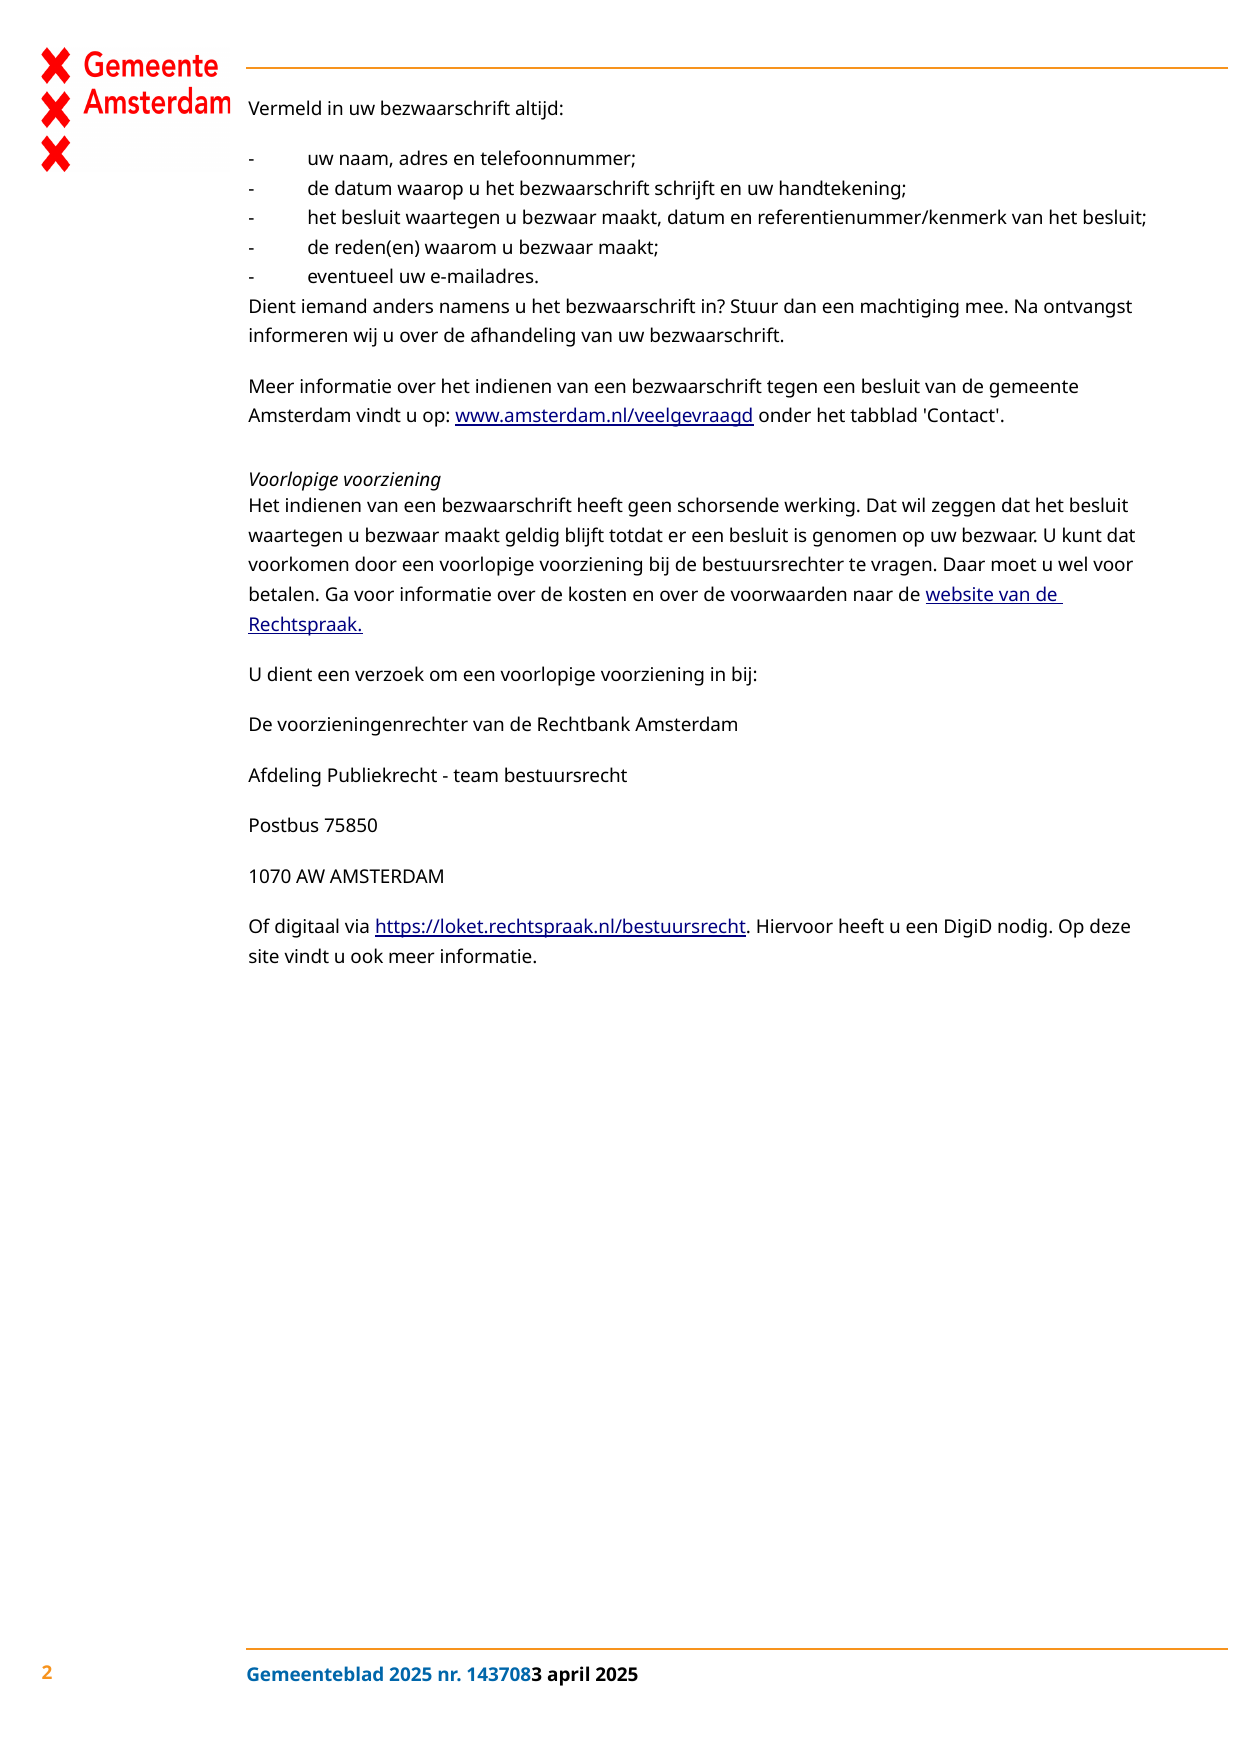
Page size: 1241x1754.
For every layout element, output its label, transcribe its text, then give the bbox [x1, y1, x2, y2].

text Of digitaal via https://loket.rechtspraak.nl/bestuursrecht. Hiervoor heeft u een DigiD nodig. Op deze site vindt u ook meer informatie. [248, 913, 1152, 968]
list uw naam, adres en telefoonnummer; [248, 145, 1152, 171]
text Dient iemand anders namens u het bezwaarschrift in? Stuur dan een machtiging mee. Na ontvangst informeren wij u over de afhandeling van uw bezwaarschrift. [248, 293, 1152, 348]
list de reden(en) waarom u bezwaar maakt; [248, 234, 1152, 260]
list het besluit waartegen u bezwaar maakt, datum en referentienummer/kenmerk van het besluit; [248, 204, 1152, 230]
text Afdeling Publiekrecht - team bestuursrecht [248, 762, 1152, 788]
list de datum waarop u het bezwaarschrift schrijft en uw handtekening; [248, 175, 1152, 201]
text Postbus 75850 [248, 812, 1152, 838]
picture [41, 47, 231, 172]
text Vermeld in uw bezwaarschrift altijd: [248, 95, 1152, 121]
text 1070 AW AMSTERDAM [248, 863, 1152, 888]
text U dient een verzoek om een voorlopige voorziening in bij: [248, 661, 1152, 687]
text De voorzieningenrechter van de Rechtbank Amsterdam [248, 712, 1152, 737]
list eventueel uw e-mailadres. [248, 263, 1152, 289]
text Meer informatie over het indienen van een bezwaarschrift tegen een besluit van de gemeente Amsterdam vindt u op: www.amsterdam.nl/veelgevraagd onder het tabblad 'Contact'. [248, 373, 1152, 428]
text Voorlopige voorziening [248, 467, 1152, 492]
text Het indienen van een bezwaarschrift heeft geen schorsende werking. Dat wil zeggen dat het besluit waartegen u bezwaar maakt geldig blijft totdat er een besluit is genomen op uw bezwaar. U kunt dat voorkomen door een voorlopige voorziening bij de bestuursrechter te vragen. Daar moet u wel voor betalen. Ga voor informatie over de kosten en over de voorwaarden naar de website van de Rechtspraak. [248, 492, 1152, 636]
